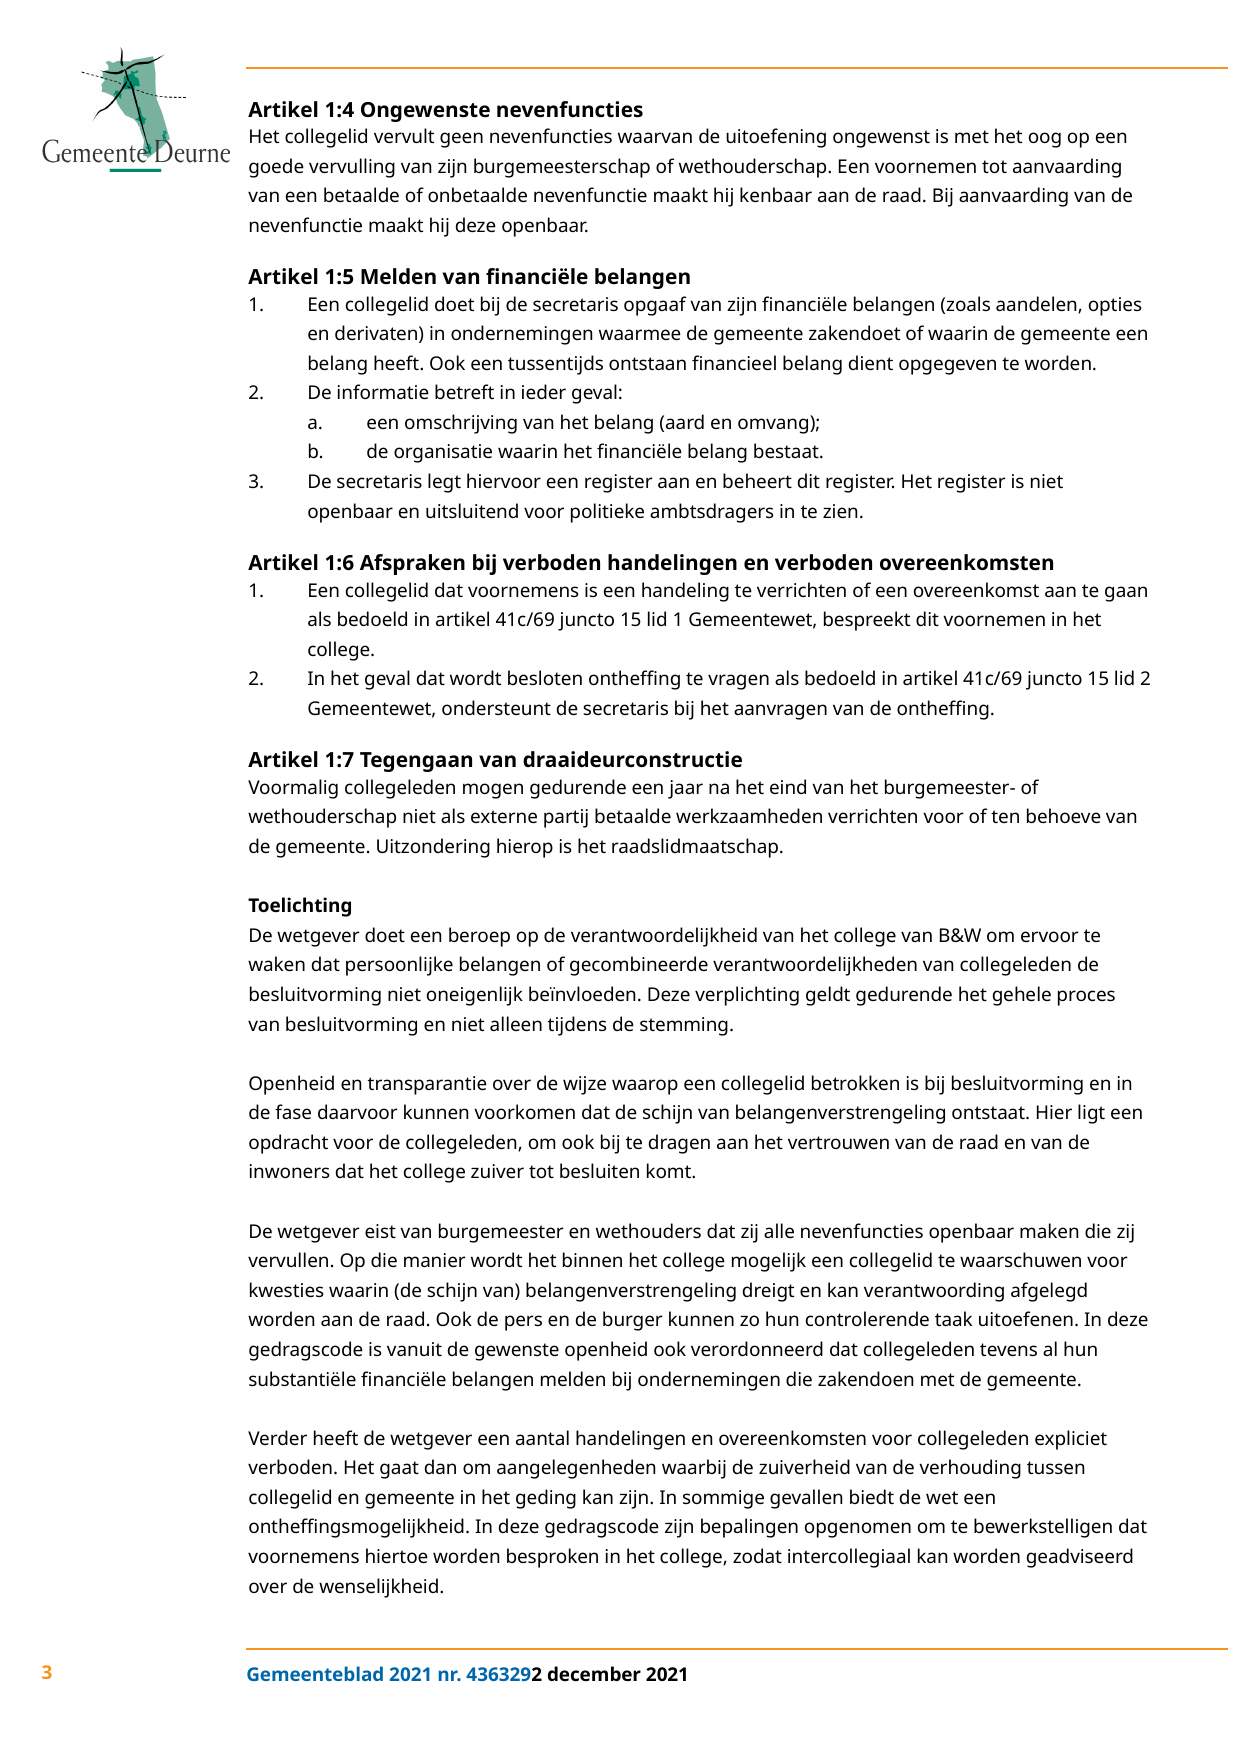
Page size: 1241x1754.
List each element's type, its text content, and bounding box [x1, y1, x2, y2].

picture [41, 47, 231, 172]
text Het collegelid vervult geen nevenfuncties waarvan de uitoefening ongewenst is met het oog op een goede vervulling van zijn burgemeesterschap of wethouderschap. Een voornemen tot aanvaarding van een betaalde of onbetaalde nevenfunctie maakt hij kenbaar aan de raad. Bij aanvaarding van de nevenfunctie maakt hij deze openbaar. [248, 123, 1152, 238]
text Artikel 1:7 Tegengaan van draaideurconstructie [248, 746, 1152, 774]
list De informatie betreft in ieder geval: [248, 379, 1152, 405]
text Artikel 1:6 Afspraken bij verboden handelingen en verboden overeenkomsten [248, 548, 1152, 577]
text Artikel 1:5 Melden van financiële belangen [248, 262, 1152, 291]
text Artikel 1:4 Ongewenste nevenfuncties [248, 95, 1152, 123]
list de organisatie waarin het financiële belang bestaat. [307, 439, 1152, 464]
list Een collegelid doet bij de secretaris opgaaf van zijn financiële belangen (zoals aandelen, opties en derivaten) in ondernemingen waarmee de gemeente zakendoet of waarin de gemeente een belang heeft. Ook een tussentijds ontstaan financieel belang dient opgegeven te worden. [248, 291, 1152, 376]
list een omschrijving van het belang (aard en omvang); [307, 409, 1152, 435]
list Een collegelid dat voornemens is een handeling te verrichten of een overeenkomst aan te gaan als bedoeld in artikel 41c/69 juncto 15 lid 1 Gemeentewet, bespreekt dit voornemen in het college. [248, 577, 1152, 662]
list In het geval dat wordt besloten ontheffing te vragen als bedoeld in artikel 41c/69 juncto 15 lid 2 Gemeentewet, ondersteunt de secretaris bij het aanvragen van de ontheffing. [248, 666, 1152, 721]
list De secretaris legt hiervoor een register aan en beheert dit register. Het register is niet openbaar en uitsluitend voor politieke ambtsdragers in te zien. [248, 468, 1152, 524]
text Voormalig collegeleden mogen gedurende een jaar na het eind van het burgemeester- of wethouderschap niet als externe partij betaalde werkzaamheden verrichten voor of ten behoeve van de gemeente. Uitzondering hierop is het raadslidmaatschap. [248, 774, 1152, 859]
table_header Toelichting De wetgever doet een beroep op de verantwoordelijkheid van het college van B&W om ervoor te waken dat persoonlijke belangen of gecombineerde verantwoordelijkheden van collegeleden de besluitvorming niet oneigenlijk beïnvloeden. Deze verplichting geldt gedurende het gehele proces van besluitvorming en niet alleen tijdens de stemming. Openheid en transparantie over de wijze waarop een collegelid betrokken is bij besluitvorming en in de fase daarvoor kunnen voorkomen dat de schijn van belangenverstrengeling ontstaat. Hier ligt een opdracht voor de collegeleden, om ook bij te dragen aan het vertrouwen van de raad en van de inwoners dat het college zuiver tot besluiten komt. De wetgever eist van burgemeester en wethouders dat zij alle nevenfuncties openbaar maken die zij vervullen. Op die manier wordt het binnen het college mogelijk een collegelid te waarschuwen voor kwesties waarin (de schijn van) belangenverstrengeling dreigt en kan verantwoording afgelegd worden aan de raad. Ook de pers en de burger kunnen zo hun controlerende taak uitoefenen. In deze gedragscode is vanuit de gewenste openheid ook verordonneerd dat collegeleden tevens al hun substantiële financiële belangen melden bij ondernemingen die zakendoen met de gemeente. Verder heeft de wetgever een aantal handelingen en overeenkomsten voor collegeleden expliciet verboden. Het gaat dan om aangelegenheden waarbij de zuiverheid van de verhouding tussen collegelid en gemeente in het geding kan zijn. In sommige gevallen biedt de wet een ontheffingsmogelijkheid. In deze gedragscode zijn bepalingen opgenomen om te bewerkstelligen dat voornemens hiertoe worden besproken in het college, zodat intercollegiaal kan worden geadviseerd over de wenselijkheid. [248, 893, 1152, 1598]
